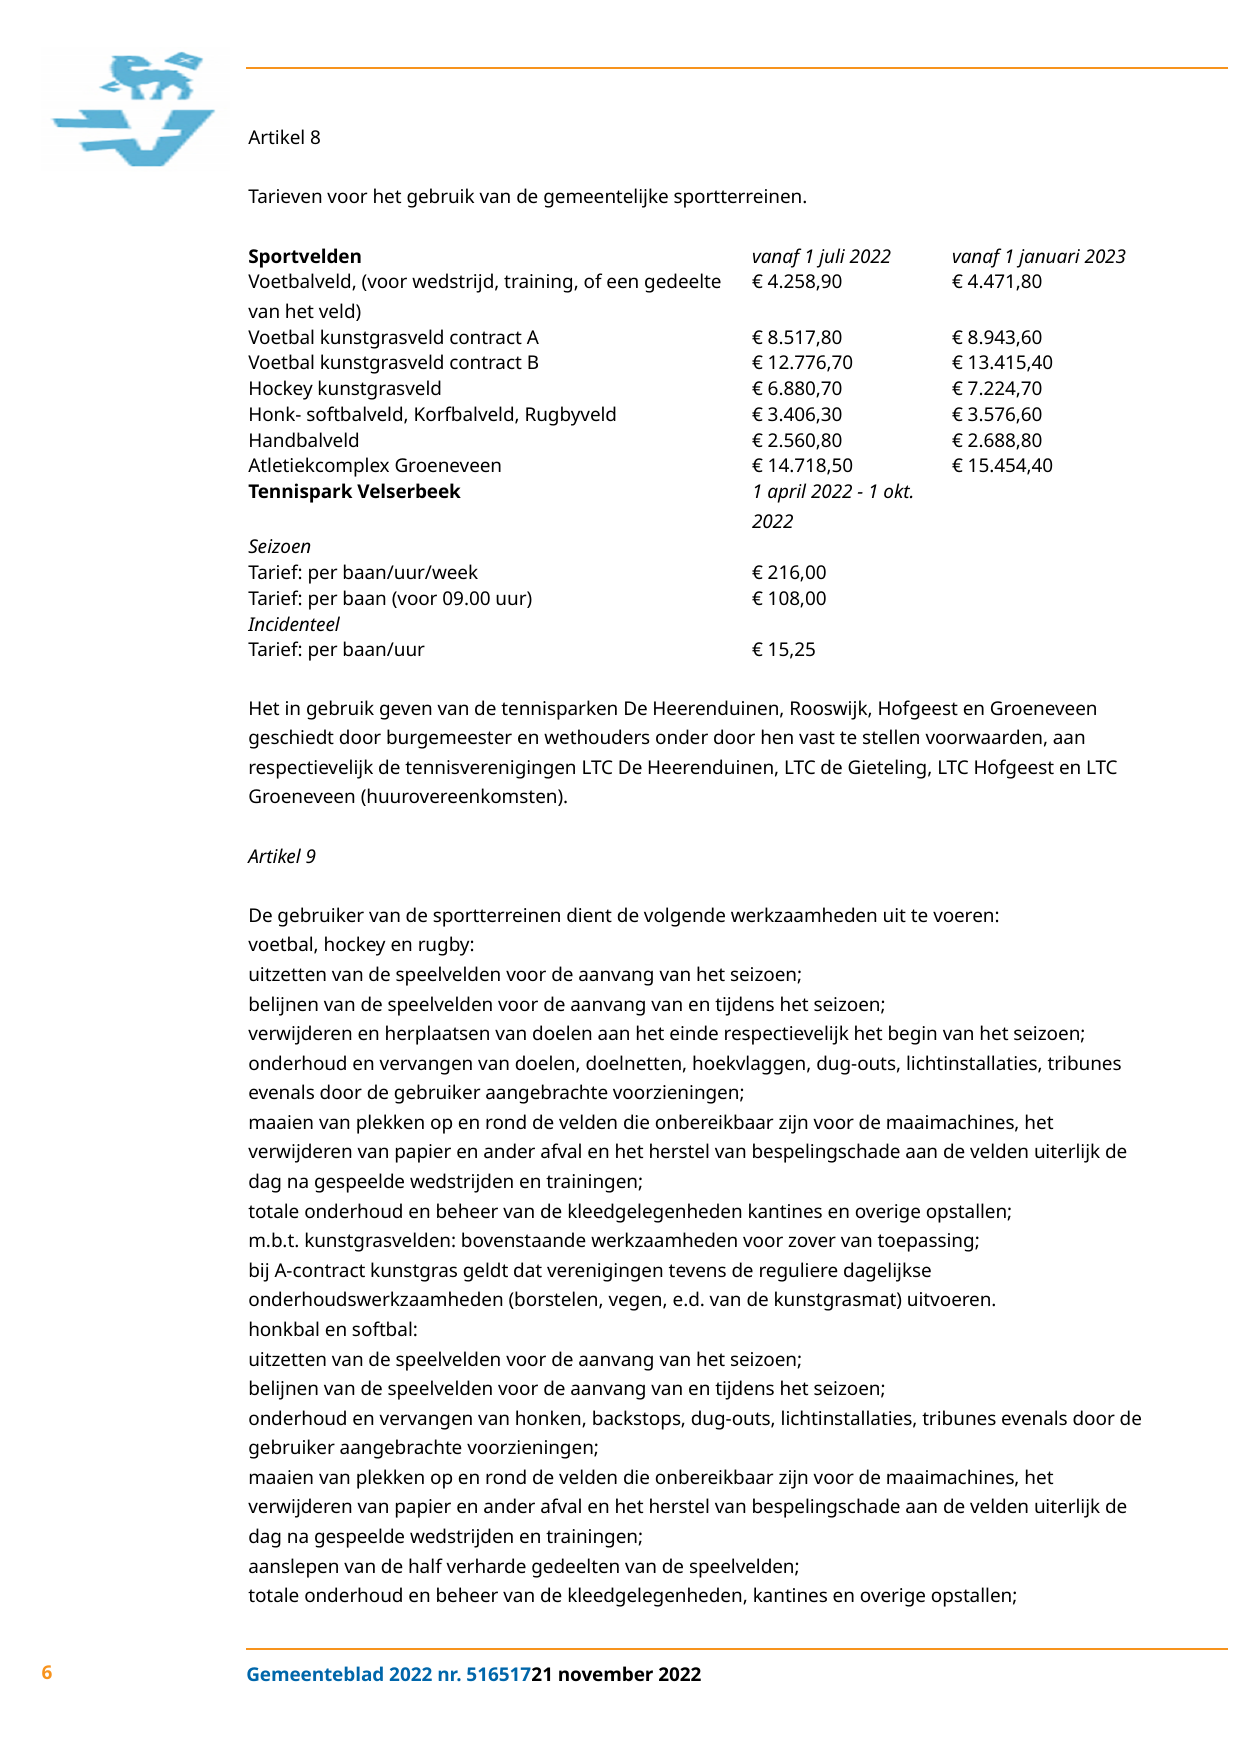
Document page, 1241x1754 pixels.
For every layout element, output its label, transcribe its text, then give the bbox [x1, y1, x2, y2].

text onderhoud en vervangen van honken, backstops, dug-outs, lichtinstallaties, tribunes evenals door de gebruiker aangebrachte voorzieningen; [248, 1405, 1152, 1460]
table_cell € 15,25 [752, 636, 952, 662]
table_cell € 7.224,70 [952, 375, 1152, 401]
text m.b.t. kunstgrasvelden: bovenstaande werkzaamheden voor zover van toepassing; [248, 1227, 1152, 1253]
table_header vanaf 1 januari 2023 [952, 243, 1152, 268]
text maaien van plekken op en rond de velden die onbereikbaar zijn voor de maaimachines, het verwijderen van papier en ander afval en het herstel van bespelingschade aan de velden uiterlijk de dag na gespeelde wedstrijden en trainingen; [248, 1464, 1152, 1549]
table_cell Incidenteel [248, 611, 752, 636]
text honkbal en softbal: [248, 1316, 1152, 1342]
text totale onderhoud en beheer van de kleedgelegenheden, kantines en overige opstallen; [248, 1582, 1152, 1608]
table_header Sportvelden [248, 243, 752, 268]
text bij A-contract kunstgras geldt dat verenigingen tevens de reguliere dagelijkse onderhoudswerkzaamheden (borstelen, vegen, e.d. van de kunstgrasmat) uitvoeren. [248, 1257, 1152, 1312]
text voetbal, hockey en rugby: [248, 932, 1152, 957]
text maaien van plekken op en rond de velden die onbereikbaar zijn voor de maaimachines, het verwijderen van papier en ander afval en het herstel van bespelingschade aan de velden uiterlijk de dag na gespeelde wedstrijden en trainingen; [248, 1109, 1152, 1194]
text belijnen van de speelvelden voor de aanvang van en tijdens het seizoen; [248, 1375, 1152, 1401]
table_cell Atletiekcomplex Groeneveen [248, 453, 752, 478]
text Artikel 8 [248, 124, 1152, 150]
table_cell [952, 534, 1152, 559]
table_header vanaf 1 juli 2022 [752, 243, 952, 268]
text De gebruiker van de sportterreinen dient de volgende werkzaamheden uit te voeren: [248, 902, 1152, 928]
table_cell Hockey kunstgrasveld [248, 375, 752, 401]
table_cell € 8.517,80 [752, 324, 952, 349]
table_cell [752, 611, 952, 636]
table_cell € 3.576,60 [952, 401, 1152, 427]
table_cell [752, 534, 952, 559]
table_cell Voetbalveld, (voor wedstrijd, training, of een gedeelte van het veld) [248, 269, 752, 324]
table_cell Tarief: per baan/uur/week [248, 559, 752, 585]
table_cell € 2.688,80 [952, 427, 1152, 452]
text onderhoud en vervangen van doelen, doelnetten, hoekvlaggen, dug-outs, lichtinstallaties, tribunes evenals door de gebruiker aangebrachte voorzieningen; [248, 1050, 1152, 1105]
table_cell € 13.415,40 [952, 350, 1152, 375]
table_cell € 12.776,70 [752, 350, 952, 375]
text uitzetten van de speelvelden voor de aanvang van het seizoen; [248, 961, 1152, 987]
text Artikel 9 [248, 843, 1152, 869]
table_cell [952, 585, 1152, 611]
table_cell Handbalveld [248, 427, 752, 452]
table_cell Voetbal kunstgrasveld contract B [248, 350, 752, 375]
table_cell Voetbal kunstgrasveld contract A [248, 324, 752, 349]
table_cell Honk- softbalveld, Korfbalveld, Rugbyveld [248, 401, 752, 427]
table_cell € 2.560,80 [752, 427, 952, 452]
table_cell [952, 478, 1152, 533]
text uitzetten van de speelvelden voor de aanvang van het seizoen; [248, 1346, 1152, 1372]
picture [41, 47, 231, 172]
table_cell € 15.454,40 [952, 453, 1152, 478]
table_cell € 6.880,70 [752, 375, 952, 401]
table_cell [952, 636, 1152, 662]
table_cell € 3.406,30 [752, 401, 952, 427]
table_cell € 4.258,90 [752, 269, 952, 324]
text verwijderen en herplaatsen van doelen aan het einde respectievelijk het begin van het seizoen; [248, 1020, 1152, 1046]
table_cell [952, 559, 1152, 585]
table_cell Tennispark Velserbeek [248, 478, 752, 533]
table_cell € 8.943,60 [952, 324, 1152, 349]
table_cell € 108,00 [752, 585, 952, 611]
table_cell 1 april 2022 - 1 okt. 2022 [752, 478, 952, 533]
table_cell Tarief: per baan/uur [248, 636, 752, 662]
table_cell Tarief: per baan (voor 09.00 uur) [248, 585, 752, 611]
table_cell [952, 611, 1152, 636]
table_cell € 14.718,50 [752, 453, 952, 478]
text belijnen van de speelvelden voor de aanvang van en tijdens het seizoen; [248, 991, 1152, 1017]
text aanslepen van de half verharde gedeelten van de speelvelden; [248, 1553, 1152, 1579]
text Het in gebruik geven van de tennisparken De Heerenduinen, Rooswijk, Hofgeest en Groeneveen geschiedt door burgemeester en wethouders onder door hen vast te stellen voorwaarden, aan respectievelijk de tennisverenigingen LTC De Heerenduinen, LTC de Gieteling, LTC Hofgeest en LTC Groeneveen (huurovereenkomsten). [248, 695, 1152, 809]
table_cell € 4.471,80 [952, 269, 1152, 324]
table_cell € 216,00 [752, 559, 952, 585]
table_cell Seizoen [248, 534, 752, 559]
text totale onderhoud en beheer van de kleedgelegenheden kantines en overige opstallen; [248, 1198, 1152, 1224]
text Tarieven voor het gebruik van de gemeentelijke sportterreinen. [248, 183, 1152, 209]
